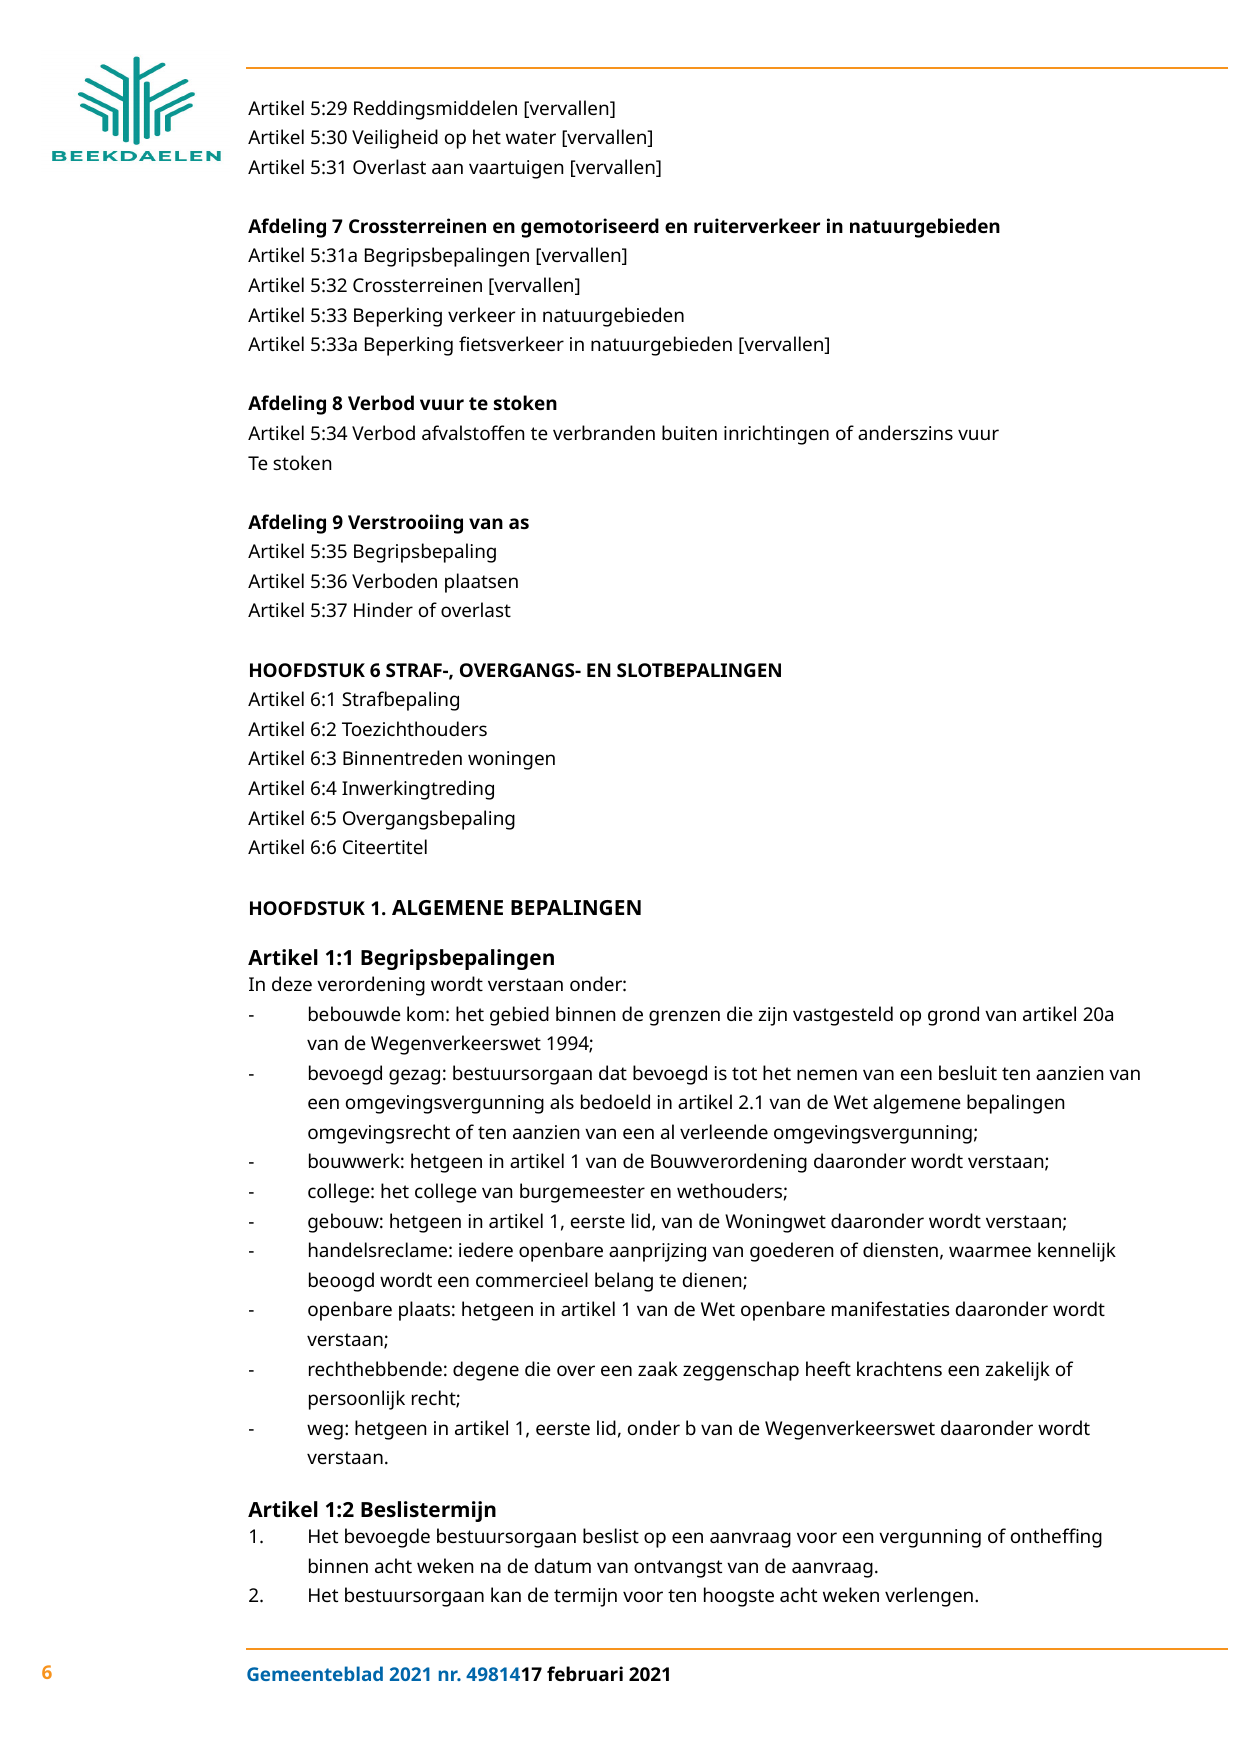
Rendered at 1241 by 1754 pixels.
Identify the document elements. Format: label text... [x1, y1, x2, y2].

text Artikel 5:29 Reddingsmiddelen [vervallen] [248, 95, 1152, 121]
picture [41, 47, 231, 172]
text Artikel 6:4 Inwerkingtreding [248, 775, 1152, 801]
list handelsreclame: iedere openbare aanprijzing van goederen of diensten, waarmee kennelijk beoogd wordt een commercieel belang te dienen; [248, 1237, 1152, 1293]
text Artikel 6:1 Strafbepaling [248, 686, 1152, 712]
text Artikel 5:30 Veiligheid op het water [vervallen] [248, 124, 1152, 150]
list college: het college van burgemeester en wethouders; [248, 1178, 1152, 1204]
list Het bestuursorgaan kan de termijn voor ten hoogste acht weken verlengen. [248, 1583, 1152, 1608]
text Artikel 6:6 Citeertitel [248, 834, 1152, 860]
text Artikel 5:32 Crossterreinen [vervallen] [248, 272, 1152, 298]
list rechthebbende: degene die over een zaak zeggenschap heeft krachtens een zakelijk of persoonlijk recht; [248, 1356, 1152, 1411]
text Te stoken [248, 450, 1152, 476]
list weg: hetgeen in artikel 1, eerste lid, onder b van de Wegenverkeerswet daaronder wordt verstaan. [248, 1415, 1152, 1470]
text Artikel 1:2 Beslistermijn [248, 1495, 1152, 1523]
text Artikel 5:31a Begripsbepalingen [vervallen] [248, 243, 1152, 268]
list bouwwerk: hetgeen in artikel 1 van de Bouwverordening daaronder wordt verstaan; [248, 1149, 1152, 1174]
text Artikel 5:37 Hinder of overlast [248, 598, 1152, 623]
text Artikel 6:3 Binnentreden woningen [248, 746, 1152, 771]
list Het bevoegde bestuursorgaan beslist op een aanvraag voor een vergunning of ontheffing binnen acht weken na de datum van ontvangst van de aanvraag. [248, 1523, 1152, 1579]
text Afdeling 7 Crossterreinen en gemotoriseerd en ruiterverkeer in natuurgebieden [248, 213, 1152, 239]
text HOOFDSTUK 1. ALGEMENE BEPALINGEN [248, 893, 1152, 922]
list openbare plaats: hetgeen in artikel 1 van de Wet openbare manifestaties daaronder wordt verstaan; [248, 1297, 1152, 1352]
list bebouwde kom: het gebied binnen de grenzen die zijn vastgesteld op grond van artikel 20a van de Wegenverkeerswet 1994; [248, 1001, 1152, 1056]
text Artikel 5:34 Verbod afvalstoffen te verbranden buiten inrichtingen of anderszins vuur [248, 420, 1152, 446]
list bevoegd gezag: bestuursorgaan dat bevoegd is tot het nemen van een besluit ten aanzien van een omgevingsvergunning als bedoeld in artikel 2.1 van de Wet algemene bepalingen omgevingsrecht of ten aanzien van een al verleende omgevingsvergunning; [248, 1060, 1152, 1145]
list gebouw: hetgeen in artikel 1, eerste lid, van de Woningwet daaronder wordt verstaan; [248, 1208, 1152, 1234]
text Artikel 5:35 Begripsbepaling [248, 538, 1152, 564]
text HOOFDSTUK 6 STRAF-, OVERGANGS- EN SLOTBEPALINGEN [248, 657, 1152, 683]
text Artikel 6:2 Toezichthouders [248, 716, 1152, 742]
text Artikel 5:31 Overlast aan vaartuigen [vervallen] [248, 154, 1152, 180]
text Afdeling 8 Verbod vuur te stoken [248, 391, 1152, 416]
text Afdeling 9 Verstrooiing van as [248, 509, 1152, 535]
text Artikel 5:36 Verboden plaatsen [248, 568, 1152, 594]
text Artikel 5:33 Beperking verkeer in natuurgebieden [248, 302, 1152, 328]
text Artikel 1:1 Begripsbepalingen [248, 943, 1152, 971]
text Artikel 5:33a Beperking fietsverkeer in natuurgebieden [vervallen] [248, 331, 1152, 357]
text Artikel 6:5 Overgangsbepaling [248, 805, 1152, 831]
text In deze verordening wordt verstaan onder: [248, 971, 1152, 997]
